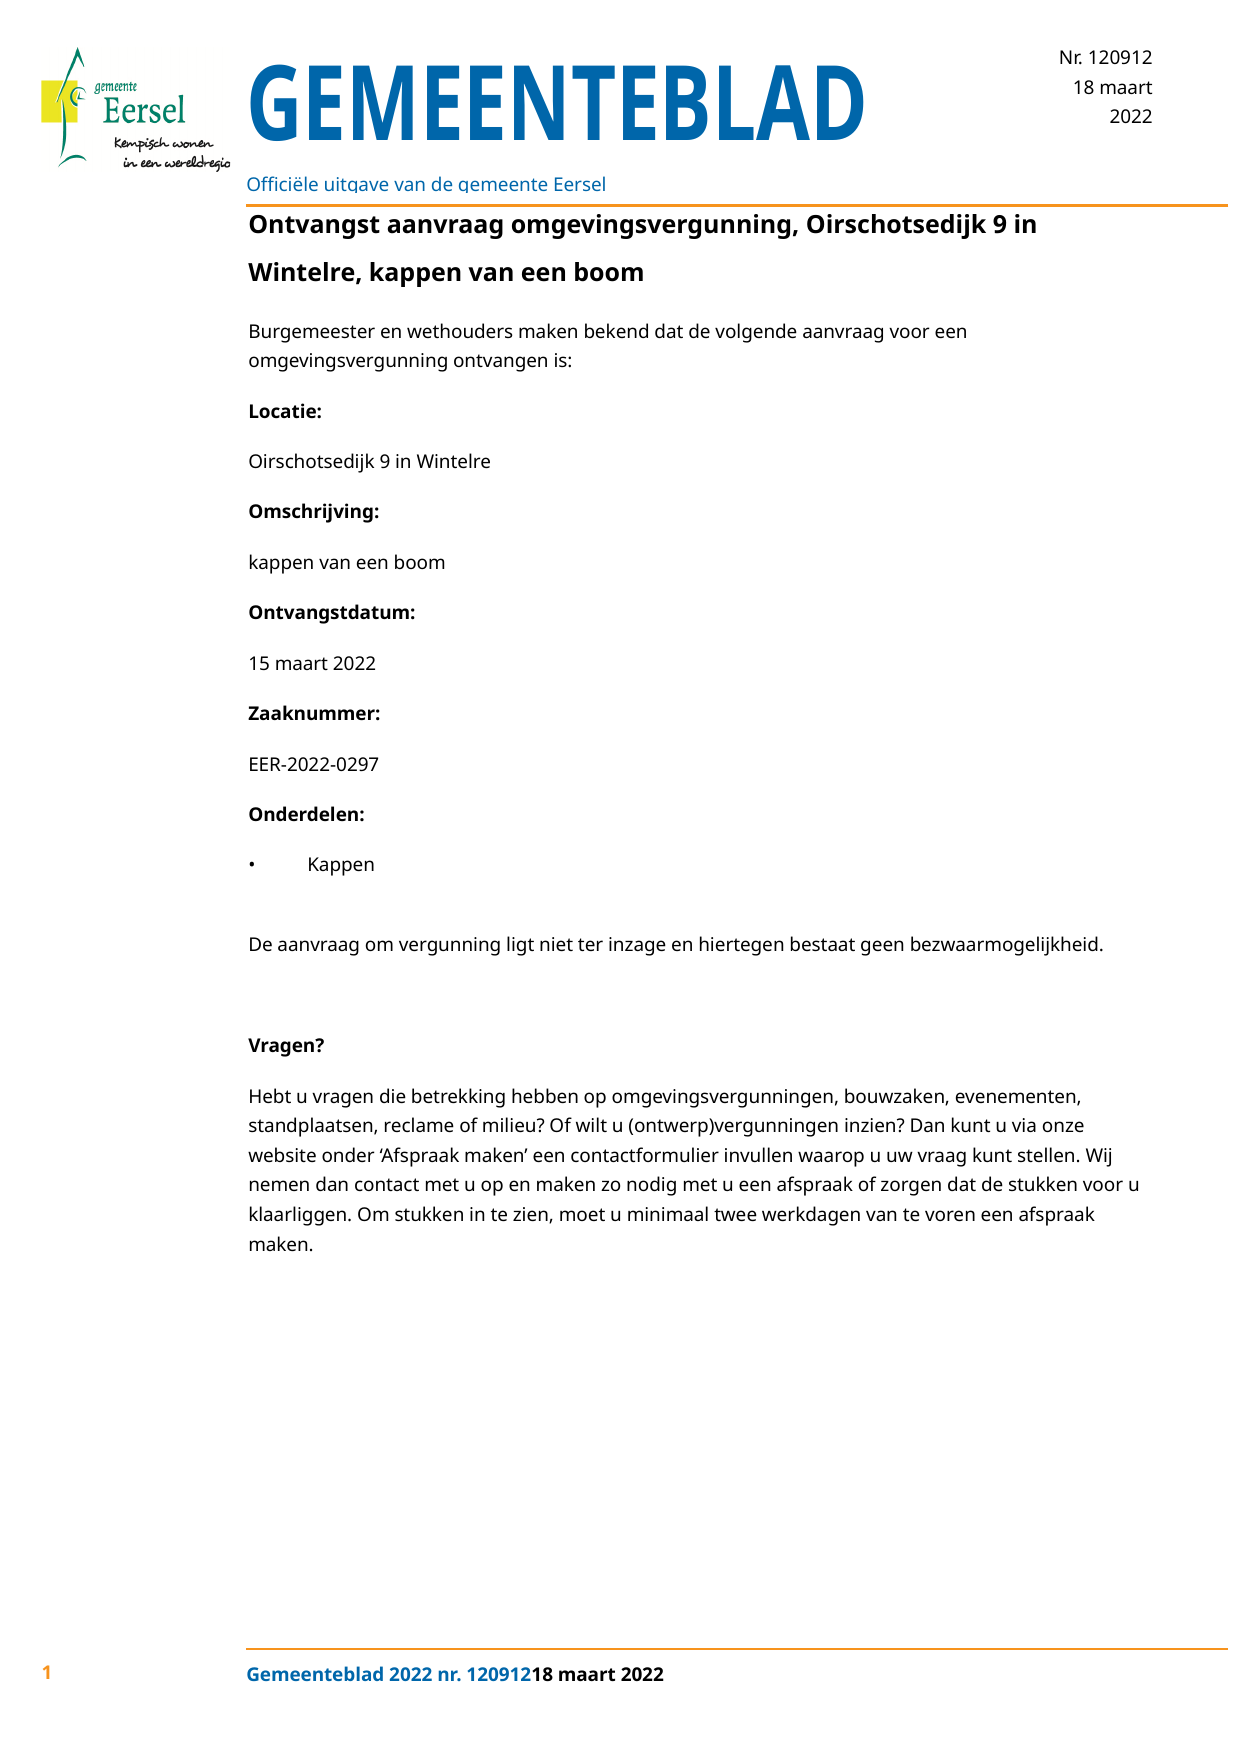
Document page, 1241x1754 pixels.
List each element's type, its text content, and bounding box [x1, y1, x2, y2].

list Kappen [248, 852, 1152, 877]
text Hebt u vragen die betrekking hebben op omgevingsvergunningen, bouwzaken, evenementen, standplaatsen, reclame of milieu? Of wilt u (ontwerp)vergunningen inzien? Dan kunt u via onze website onder ‘Afspraak maken’ een contactformulier invullen waarop u uw vraag kunt stellen. Wij nemen dan contact met u op en maken zo nodig met u een afspraak of zorgen dat de stukken voor u klaarliggen. Om stukken in te zien, moet u minimaal twee werkdagen van te voren een afspraak maken. [248, 1083, 1152, 1257]
text 15 maart 2022 [248, 650, 1152, 676]
text kappen van een boom [248, 549, 1152, 575]
text Ontvangst aanvraag omgevingsvergunning, Oirschotsedijk 9 in Wintelre, kappen van een boom [248, 207, 1152, 288]
text De aanvraag om vergunning ligt niet ter inzage en hiertegen bestaat geen bezwaarmogelijkheid. [248, 932, 1152, 957]
text Vragen? [248, 1032, 1152, 1058]
picture [41, 47, 231, 172]
text Oirschotsedijk 9 in Wintelre [248, 448, 1152, 474]
text Ontvangstdatum: [248, 599, 1152, 625]
text Omschrijving: [248, 499, 1152, 524]
text Burgemeester en wethouders maken bekend dat de volgende aanvraag voor een omgevingsvergunning ontvangen is: [248, 318, 1152, 373]
text Onderdelen: [248, 801, 1152, 827]
text Locatie: [248, 398, 1152, 424]
text Zaaknummer: [248, 700, 1152, 726]
text EER-2022-0297 [248, 751, 1152, 777]
